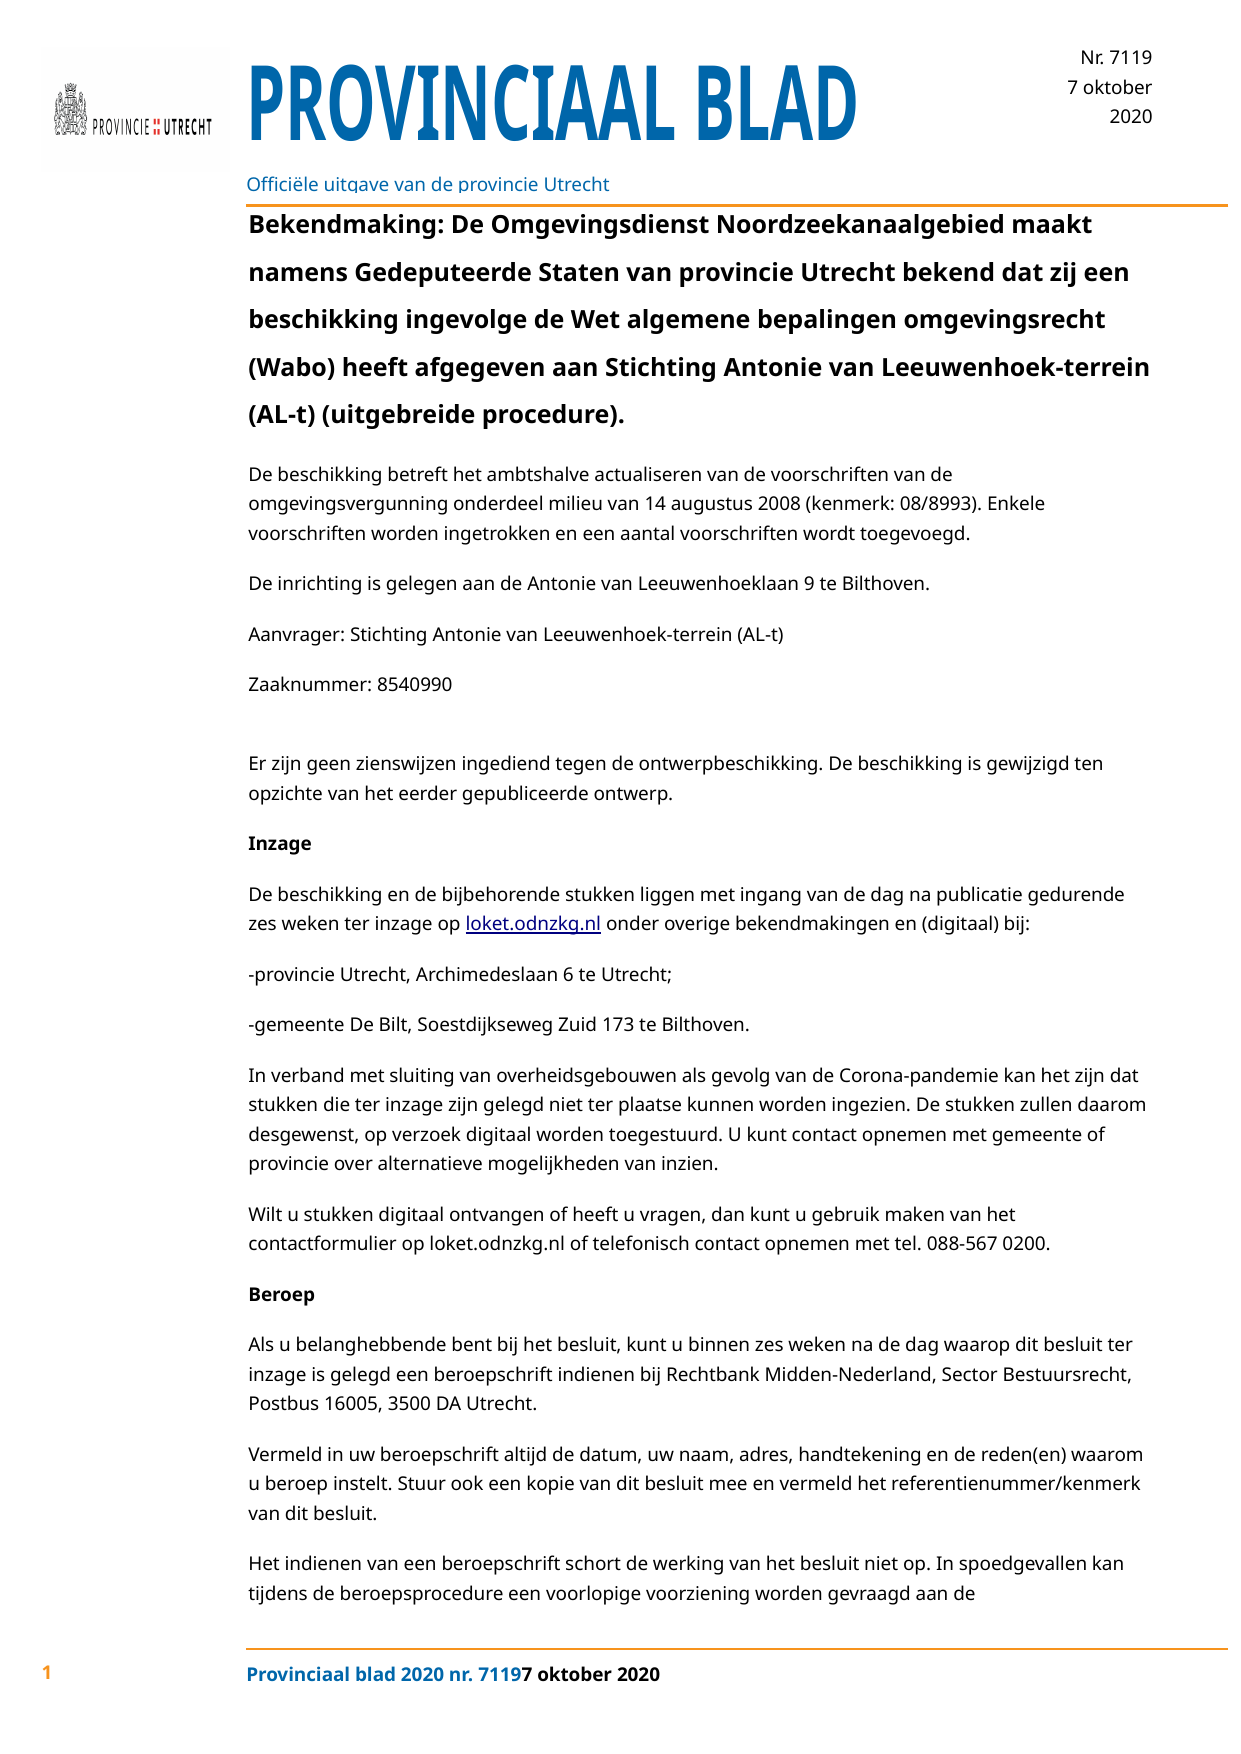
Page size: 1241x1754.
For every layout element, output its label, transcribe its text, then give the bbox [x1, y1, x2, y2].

text In verband met sluiting van overheidsgebouwen als gevolg van de Corona-pandemie kan het zijn dat stukken die ter inzage zijn gelegd niet ter plaatse kunnen worden ingezien. De stukken zullen daarom desgewenst, op verzoek digitaal worden toegestuurd. U kunt contact opnemen met gemeente of provincie over alternatieve mogelijkheden van inzien. [248, 1062, 1152, 1176]
text De inrichting is gelegen aan de Antonie van Leeuwenhoeklaan 9 te Bilthoven. [248, 570, 1152, 596]
text Vermeld in uw beroepschrift altijd de datum, uw naam, adres, handtekening en de reden(en) waarom u beroep instelt. Stuur ook een kopie van dit besluit mee en vermeld het referentienummer/kenmerk van dit besluit. [248, 1441, 1152, 1526]
text Bekendmaking: De Omgevingsdienst Noordzeekanaalgebied maakt namens Gedeputeerde Staten van provincie Utrecht bekend dat zij een beschikking ingevolge de Wet algemene bepalingen omgevingsrecht (Wabo) heeft afgegeven aan Stichting Antonie van Leeuwenhoek-terrein (AL-t) (uitgebreide procedure). [248, 207, 1152, 431]
picture [41, 47, 231, 172]
table_header [248, 722, 1152, 747]
text Inzage [248, 831, 1152, 856]
text -provincie Utrecht, Archimedeslaan 6 te Utrecht; [248, 961, 1152, 987]
text Beroep [248, 1281, 1152, 1307]
text De beschikking betreft het ambtshalve actualiseren van de voorschriften van de omgevingsvergunning onderdeel milieu van 14 augustus 2008 (kenmerk: 08/8993). Enkele voorschriften worden ingetrokken en een aantal voorschriften wordt toegevoegd. [248, 461, 1152, 546]
text -gemeente De Bilt, Soestdijkseweg Zuid 173 te Bilthoven. [248, 1011, 1152, 1037]
text Als u belanghebbende bent bij het besluit, kunt u binnen zes weken na de dag waarop dit besluit ter inzage is gelegd een beroepschrift indienen bij Rechtbank Midden-Nederland, Sector Bestuursrecht, Postbus 16005, 3500 DA Utrecht. [248, 1331, 1152, 1416]
text Het indienen van een beroepschrift schort de werking van het besluit niet op. In spoedgevallen kan tijdens de beroepsprocedure een voorlopige voorziening worden gevraagd aan de [248, 1551, 1152, 1606]
text Wilt u stukken digitaal ontvangen of heeft u vragen, dan kunt u gebruik maken van het contactformulier op loket.odnzkg.nl of telefonisch contact opnemen met tel. 088-567 0200. [248, 1201, 1152, 1256]
text Er zijn geen zienswijzen ingediend tegen de ontwerpbeschikking. De beschikking is gewijzigd ten opzichte van het eerder gepubliceerde ontwerp. [248, 751, 1152, 806]
text De beschikking en de bijbehorende stukken liggen met ingang van de dag na publicatie gedurende zes weken ter inzage op loket.odnzkg.nl onder overige bekendmakingen en (digitaal) bij: [248, 881, 1152, 936]
text Zaaknummer: 8540990 [248, 671, 1152, 697]
text Aanvrager: Stichting Antonie van Leeuwenhoek-terrein (AL-t) [248, 621, 1152, 646]
